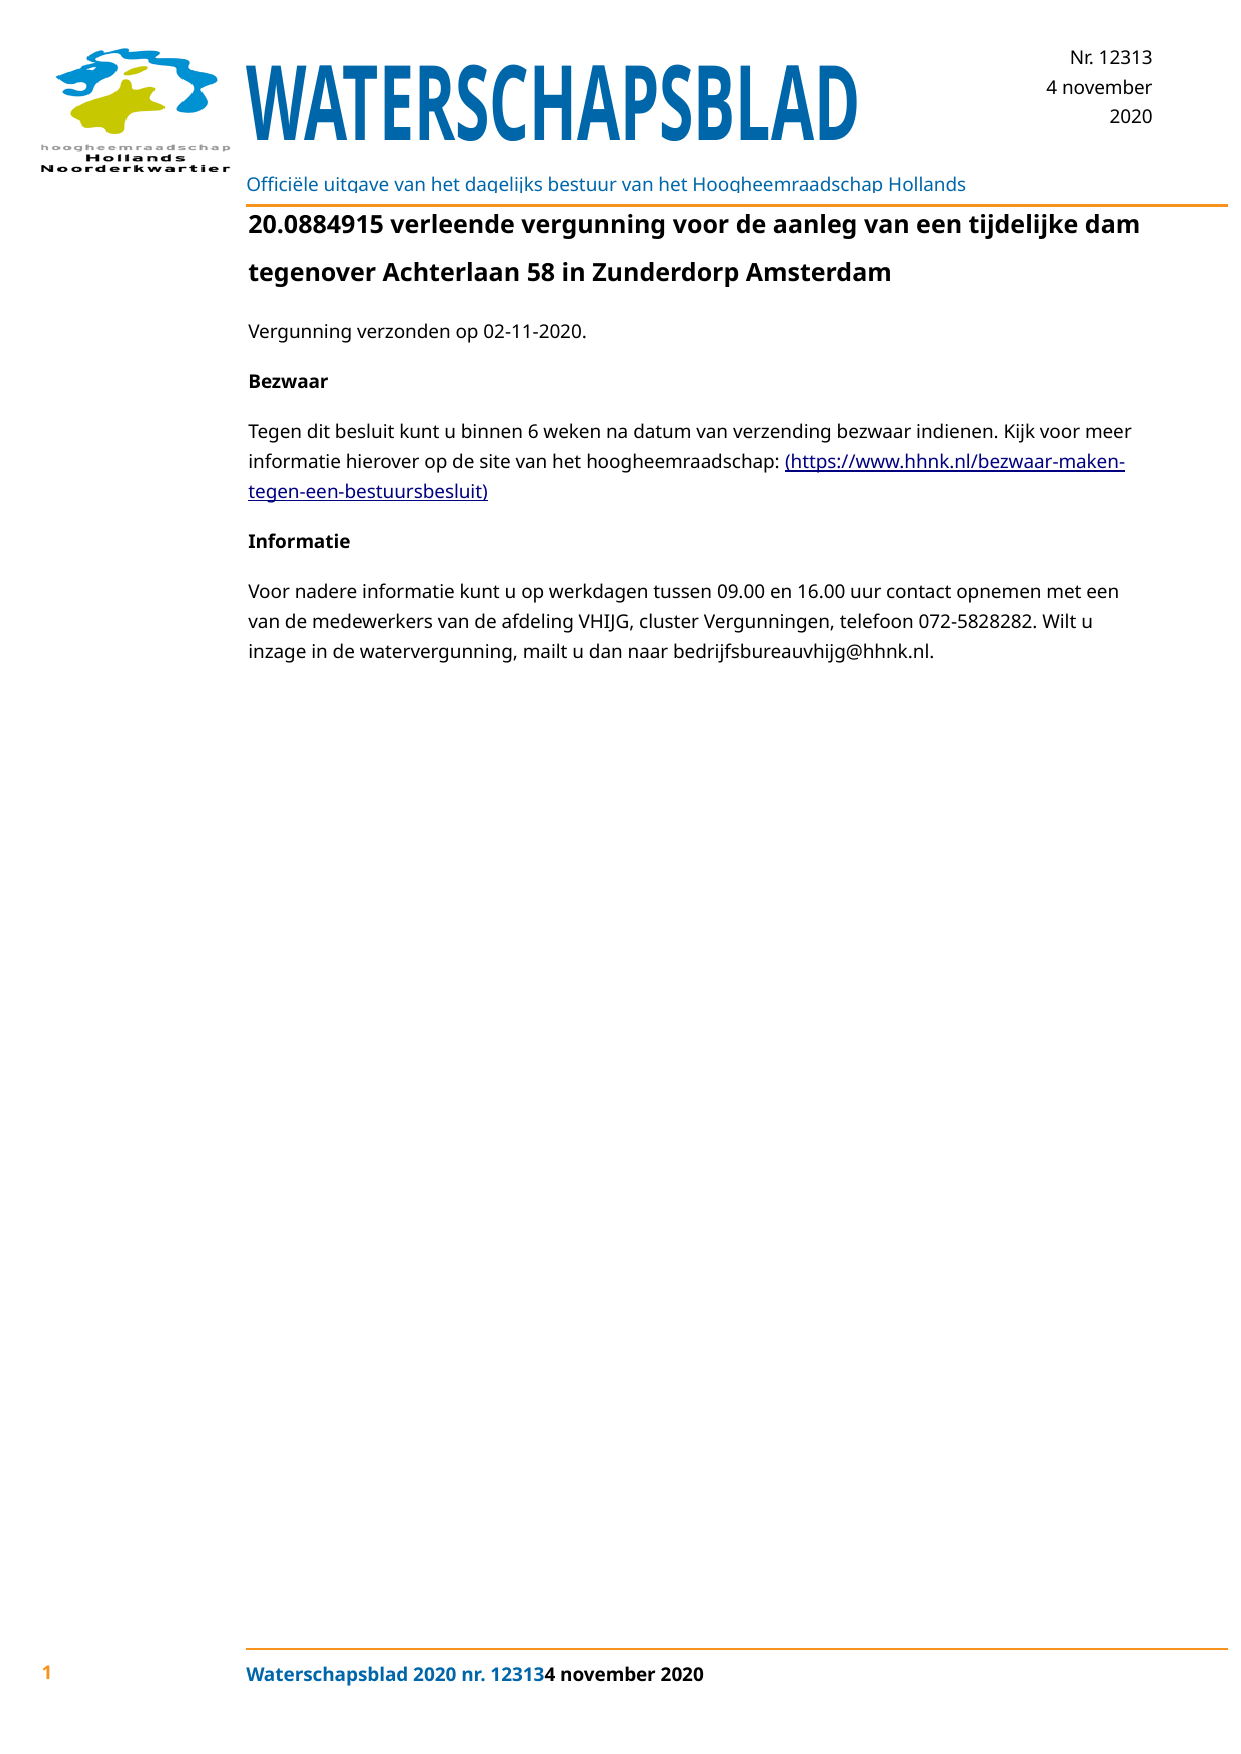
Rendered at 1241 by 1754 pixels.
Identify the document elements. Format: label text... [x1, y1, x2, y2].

text Vergunning verzonden op 02-11-2020. [248, 318, 1152, 344]
text Informatie [248, 528, 1152, 554]
text Voor nadere informatie kunt u op werkdagen tussen 09.00 en 16.00 uur contact opnemen met een van de medewerkers van de afdeling VHIJG, cluster Vergunningen, telefoon 072-5828282. Wilt u inzage in de watervergunning, mailt u dan naar bedrijfsbureauvhijg@hhnk.nl. [248, 579, 1152, 664]
text 20.0884915 verleende vergunning voor de aanleg van een tijdelijke dam tegenover Achterlaan 58 in Zunderdorp Amsterdam [248, 207, 1152, 288]
text Bezwaar [248, 368, 1152, 394]
picture [41, 47, 231, 172]
text Tegen dit besluit kunt u binnen 6 weken na datum van verzending bezwaar indienen. Kijk voor meer informatie hierover op de site van het hoogheemraadschap: (https://www.hhnk.nl/bezwaar-maken-tegen-een-bestuursbesluit) [248, 419, 1152, 504]
